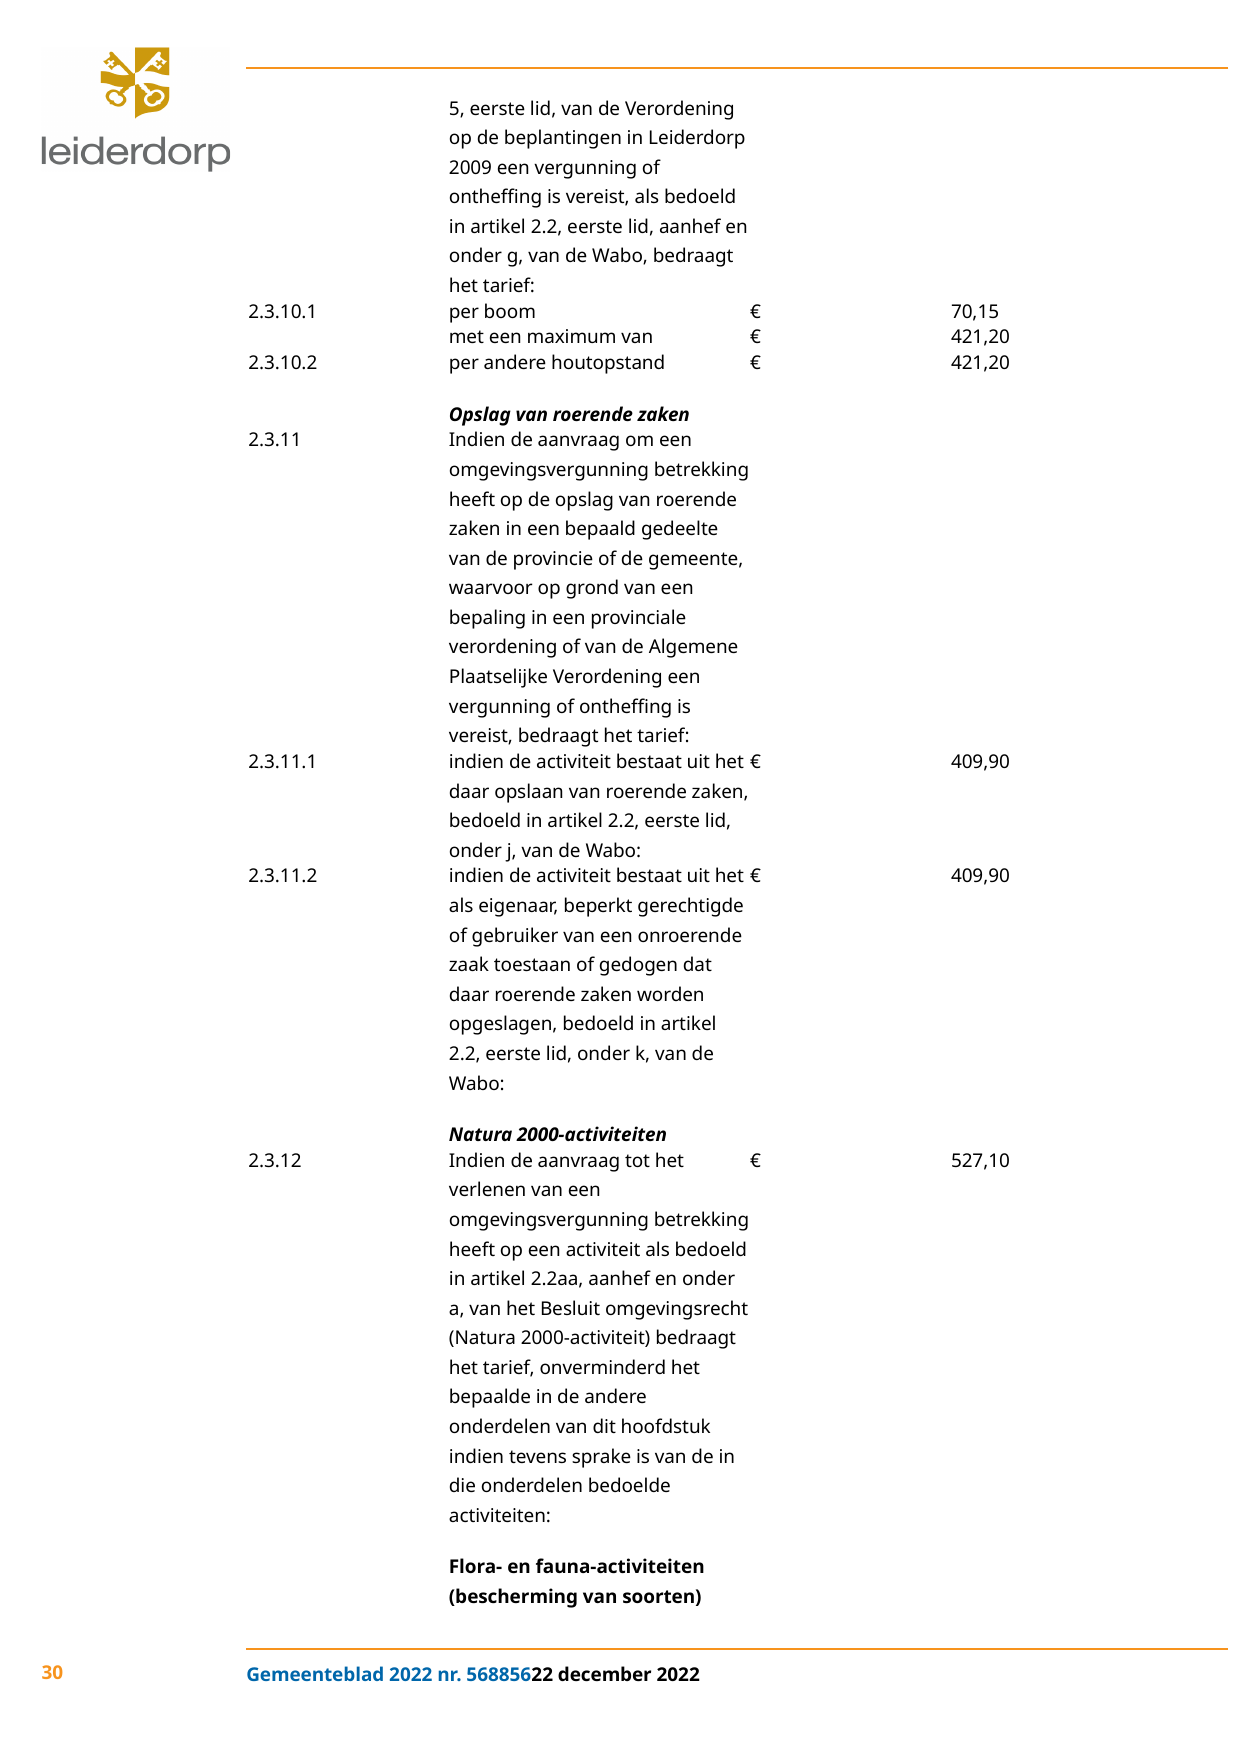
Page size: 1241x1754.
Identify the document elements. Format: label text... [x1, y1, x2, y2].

table_cell € [750, 1147, 951, 1528]
table_cell indien de activiteit bestaat uit het daar opslaan van roerende zaken, bedoeld in artikel 2.2, eerste lid, onder j, van de Wabo: [449, 748, 750, 863]
table_cell [750, 401, 951, 427]
table_cell [248, 375, 449, 401]
table_cell met een maximum van [449, 324, 750, 349]
table_cell € [750, 298, 951, 324]
table_cell € [750, 863, 951, 1096]
table_cell 2.3.11 [248, 427, 449, 748]
table_cell [750, 427, 951, 748]
table_cell [248, 1096, 449, 1121]
table_cell [951, 401, 1152, 427]
table_cell [951, 427, 1152, 748]
table_cell 70,15 [951, 298, 1152, 324]
table_cell € [750, 324, 951, 349]
table_cell [951, 1096, 1152, 1121]
table_cell 5, eerste lid, van de Verordening op de beplantingen in Leiderdorp 2009 een vergunning of ontheffing is vereist, als bedoeld in artikel 2.2, eerste lid, aanhef en onder g, van de Wabo, bedraagt het tarief: [449, 95, 750, 298]
table_cell [248, 95, 449, 298]
table_cell [951, 1554, 1152, 1609]
table_cell 2.3.10.2 [248, 350, 449, 375]
table_cell [750, 1554, 951, 1609]
table_cell 409,90 [951, 863, 1152, 1096]
table_cell [750, 1528, 951, 1553]
table_cell [449, 1528, 750, 1553]
table_cell € [750, 748, 951, 863]
table_cell [449, 1096, 750, 1121]
table_cell [248, 1121, 449, 1147]
table_cell Flora- en fauna-activiteiten (bescherming van soorten) [449, 1554, 750, 1609]
table_cell Indien de aanvraag om een omgevingsvergunning betrekking heeft op de opslag van roerende zaken in een bepaald gedeelte van de provincie of de gemeente, waarvoor op grond van een bepaling in een provinciale verordening of van de Algemene Plaatselijke Verordening een vergunning of ontheffing is vereist, bedraagt het tarief: [449, 427, 750, 748]
table_cell Indien de aanvraag tot het verlenen van een omgevingsvergunning betrekking heeft op een activiteit als bedoeld in artikel 2.2aa, aanhef en onder a, van het Besluit omgevingsrecht (Natura 2000-activiteit) bedraagt het tarief, onverminderd het bepaalde in de andere onderdelen van dit hoofdstuk indien tevens sprake is van de in die onderdelen bedoelde activiteiten: [449, 1147, 750, 1528]
table_cell [248, 1554, 449, 1609]
table_cell [750, 1096, 951, 1121]
table_cell [750, 1121, 951, 1147]
table_cell 2.3.11.2 [248, 863, 449, 1096]
table_cell [951, 375, 1152, 401]
table_cell [248, 1528, 449, 1553]
table_cell 421,20 [951, 324, 1152, 349]
table_cell [750, 375, 951, 401]
table_cell 409,90 [951, 748, 1152, 863]
picture [41, 47, 231, 172]
table_cell [750, 95, 951, 298]
table_cell [951, 1121, 1152, 1147]
table_cell € [750, 350, 951, 375]
table_cell Opslag van roerende zaken [449, 401, 750, 427]
table_cell [951, 95, 1152, 298]
table_cell 2.3.11.1 [248, 748, 449, 863]
table_cell per boom [449, 298, 750, 324]
table_cell indien de activiteit bestaat uit het als eigenaar, beperkt gerechtigde of gebruiker van een onroerende zaak toestaan of gedogen dat daar roerende zaken worden opgeslagen, bedoeld in artikel 2.2, eerste lid, onder k, van de Wabo: [449, 863, 750, 1096]
table_cell 2.3.10.1 [248, 298, 449, 324]
table_cell [248, 324, 449, 349]
table_cell 527,10 [951, 1147, 1152, 1528]
table_cell 421,20 [951, 350, 1152, 375]
table_cell per andere houtopstand [449, 350, 750, 375]
table_cell [951, 1528, 1152, 1553]
table_cell 2.3.12 [248, 1147, 449, 1528]
table_cell [248, 401, 449, 427]
table_cell [449, 375, 750, 401]
table_cell Natura 2000-activiteiten [449, 1121, 750, 1147]
